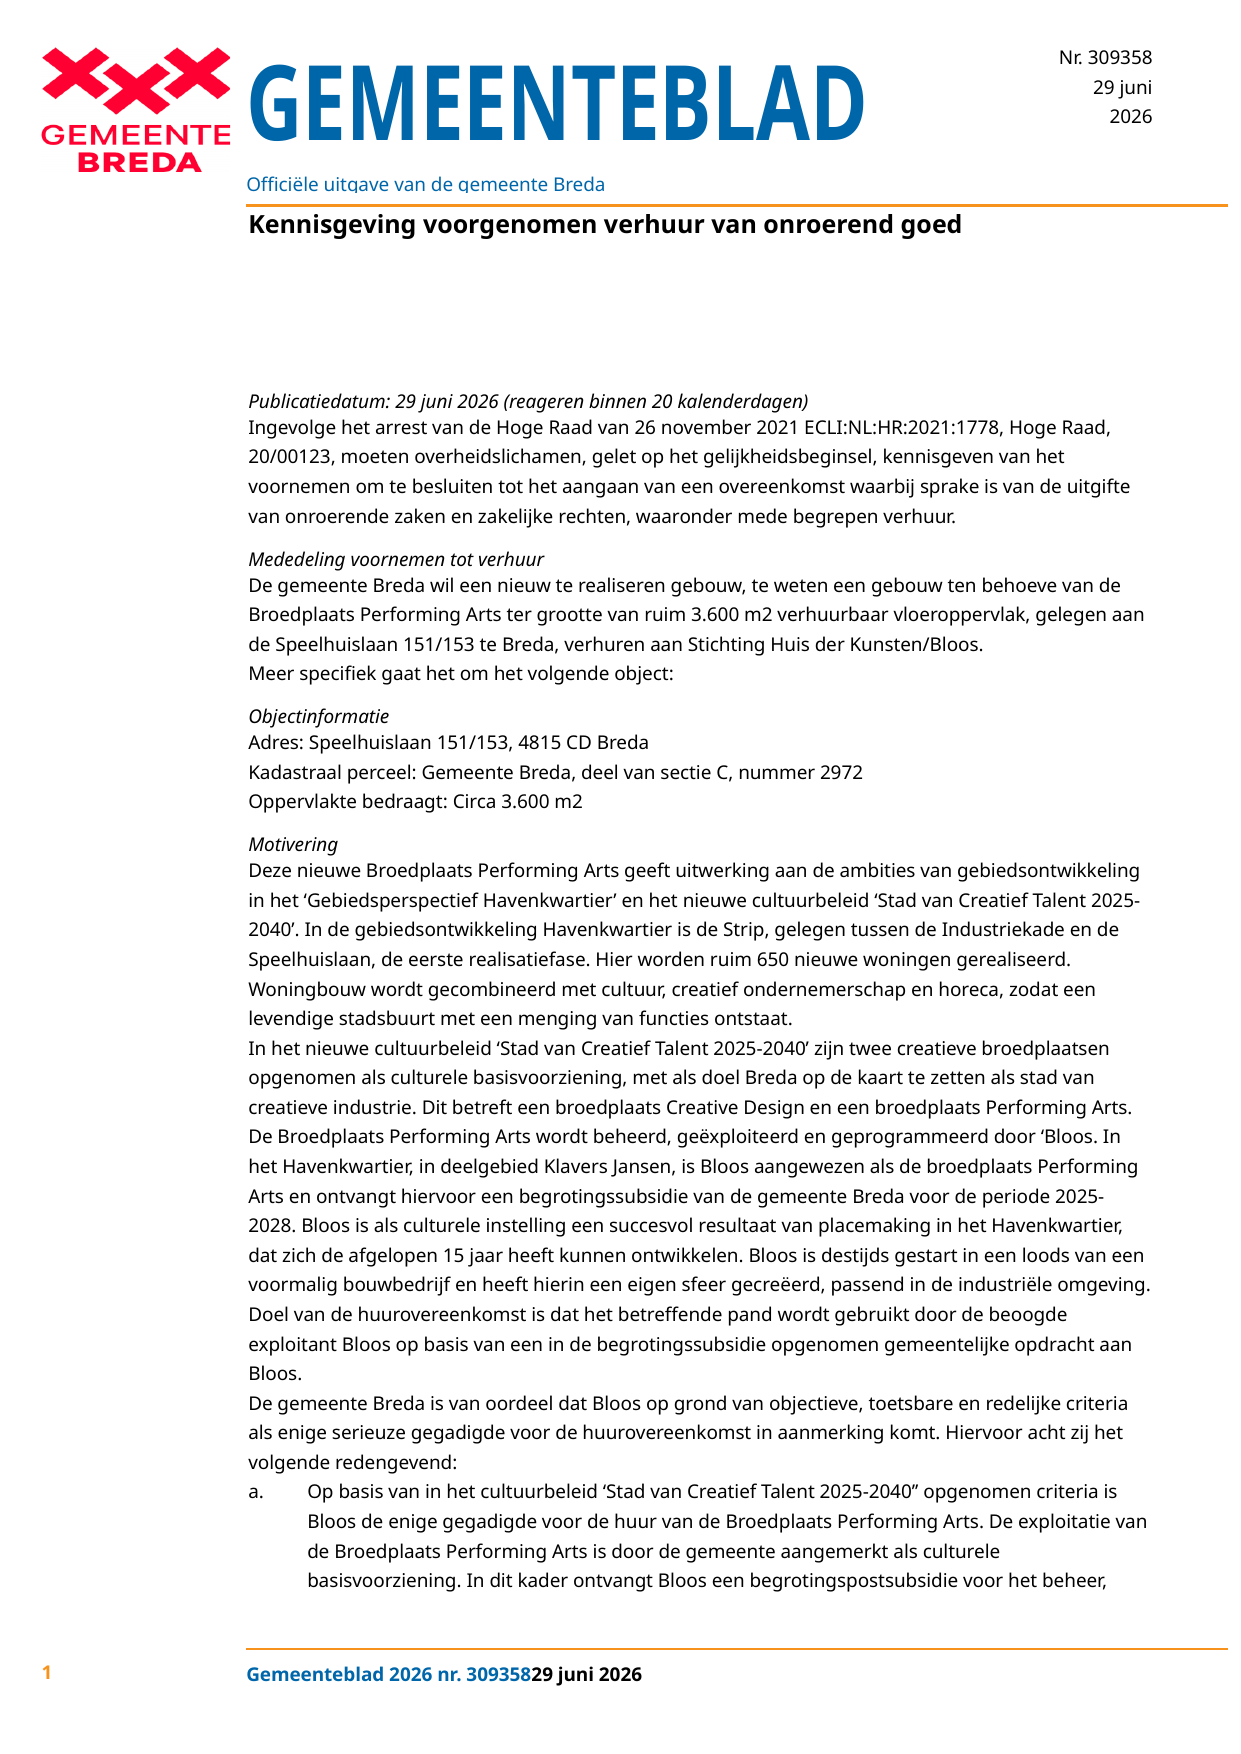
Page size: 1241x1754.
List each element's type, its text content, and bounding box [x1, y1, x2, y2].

text De gemeente Breda is van oordeel dat Bloos op grond van objectieve, toetsbare en redelijke criteria als enige serieuze gegadigde voor de huurovereenkomst in aanmerking komt. Hiervoor acht zij het volgende redengevend: [248, 1390, 1152, 1475]
picture [41, 47, 231, 172]
text Kennisgeving voorgenomen verhuur van onroerend goed [248, 207, 1152, 241]
text Mededeling voornemen tot verhuur [248, 546, 1152, 572]
text Oppervlakte bedraagt: Circa 3.600 m2 [248, 788, 1152, 814]
text Motivering [248, 832, 1152, 857]
list Op basis van in het cultuurbeleid ‘Stad van Creatief Talent 2025-2040’’ opgenomen criteria is Bloos de enige gegadigde voor de huur van de Broedplaats Performing Arts. De exploitatie van de Broedplaats Performing Arts is door de gemeente aangemerkt als culturele basisvoorziening. In dit kader ontvangt Bloos een begrotingspostsubsidie voor het beheer, [248, 1479, 1152, 1593]
text Ingevolge het arrest van de Hoge Raad van 26 november 2021 ECLI:NL:HR:2021:1778, Hoge Raad, 20/00123, moeten overheidslichamen, gelet op het gelijkheidsbeginsel, kennisgeven van het voornemen om te besluiten tot het aangaan van een overeenkomst waarbij sprake is van de uitgifte van onroerende zaken en zakelijke rechten, waaronder mede begrepen verhuur. [248, 414, 1152, 529]
text Deze nieuwe Broedplaats Performing Arts geeft uitwerking aan de ambities van gebiedsontwikkeling in het ‘Gebiedsperspectief Havenkwartier’ en het nieuwe cultuurbeleid ‘Stad van Creatief Talent 2025-2040’. In de gebiedsontwikkeling Havenkwartier is de Strip, gelegen tussen de Industriekade en de Speelhuislaan, de eerste realisatiefase. Hier worden ruim 650 nieuwe woningen gerealiseerd. Woningbouw wordt gecombineerd met cultuur, creatief ondernemerschap en horeca, zodat een levendige stadsbuurt met een menging van functies ontstaat. [248, 857, 1152, 1031]
text De gemeente Breda wil een nieuw te realiseren gebouw, te weten een gebouw ten behoeve van de Broedplaats Performing Arts ter grootte van ruim 3.600 m2 verhuurbaar vloeroppervlak, gelegen aan de Speelhuislaan 151/153 te Breda, verhuren aan Stichting Huis der Kunsten/Bloos. [248, 572, 1152, 657]
text Adres: Speelhuislaan 151/153, 4815 CD Breda [248, 729, 1152, 755]
text In het nieuwe cultuurbeleid ‘Stad van Creatief Talent 2025-2040’ zijn twee creatieve broedplaatsen opgenomen als culturele basisvoorziening, met als doel Breda op de kaart te zetten als stad van creatieve industrie. Dit betreft een broedplaats Creative Design en een broedplaats Performing Arts. De Broedplaats Performing Arts wordt beheerd, geëxploiteerd en geprogrammeerd door ‘Bloos. In het Havenkwartier, in deelgebied Klavers Jansen, is Bloos aangewezen als de broedplaats Performing Arts en ontvangt hiervoor een begrotingssubsidie van de gemeente Breda voor de periode 2025-2028. Bloos is als culturele instelling een succesvol resultaat van placemaking in het Havenkwartier, dat zich de afgelopen 15 jaar heeft kunnen ontwikkelen. Bloos is destijds gestart in een loods van een voormalig bouwbedrijf en heeft hierin een eigen sfeer gecreëerd, passend in de industriële omgeving. [248, 1035, 1152, 1297]
text Kadastraal perceel: Gemeente Breda, deel van sectie C, nummer 2972 [248, 759, 1152, 785]
text Doel van de huurovereenkomst is dat het betreffende pand wordt gebruikt door de beoogde exploitant Bloos op basis van een in de begrotingssubsidie opgenomen gemeentelijke opdracht aan Bloos. [248, 1301, 1152, 1386]
text Objectinformatie [248, 704, 1152, 729]
text Publicatiedatum: 29 juni 2026 (reageren binnen 20 kalenderdagen) [248, 388, 1152, 414]
text Meer specifiek gaat het om het volgende object: [248, 661, 1152, 686]
